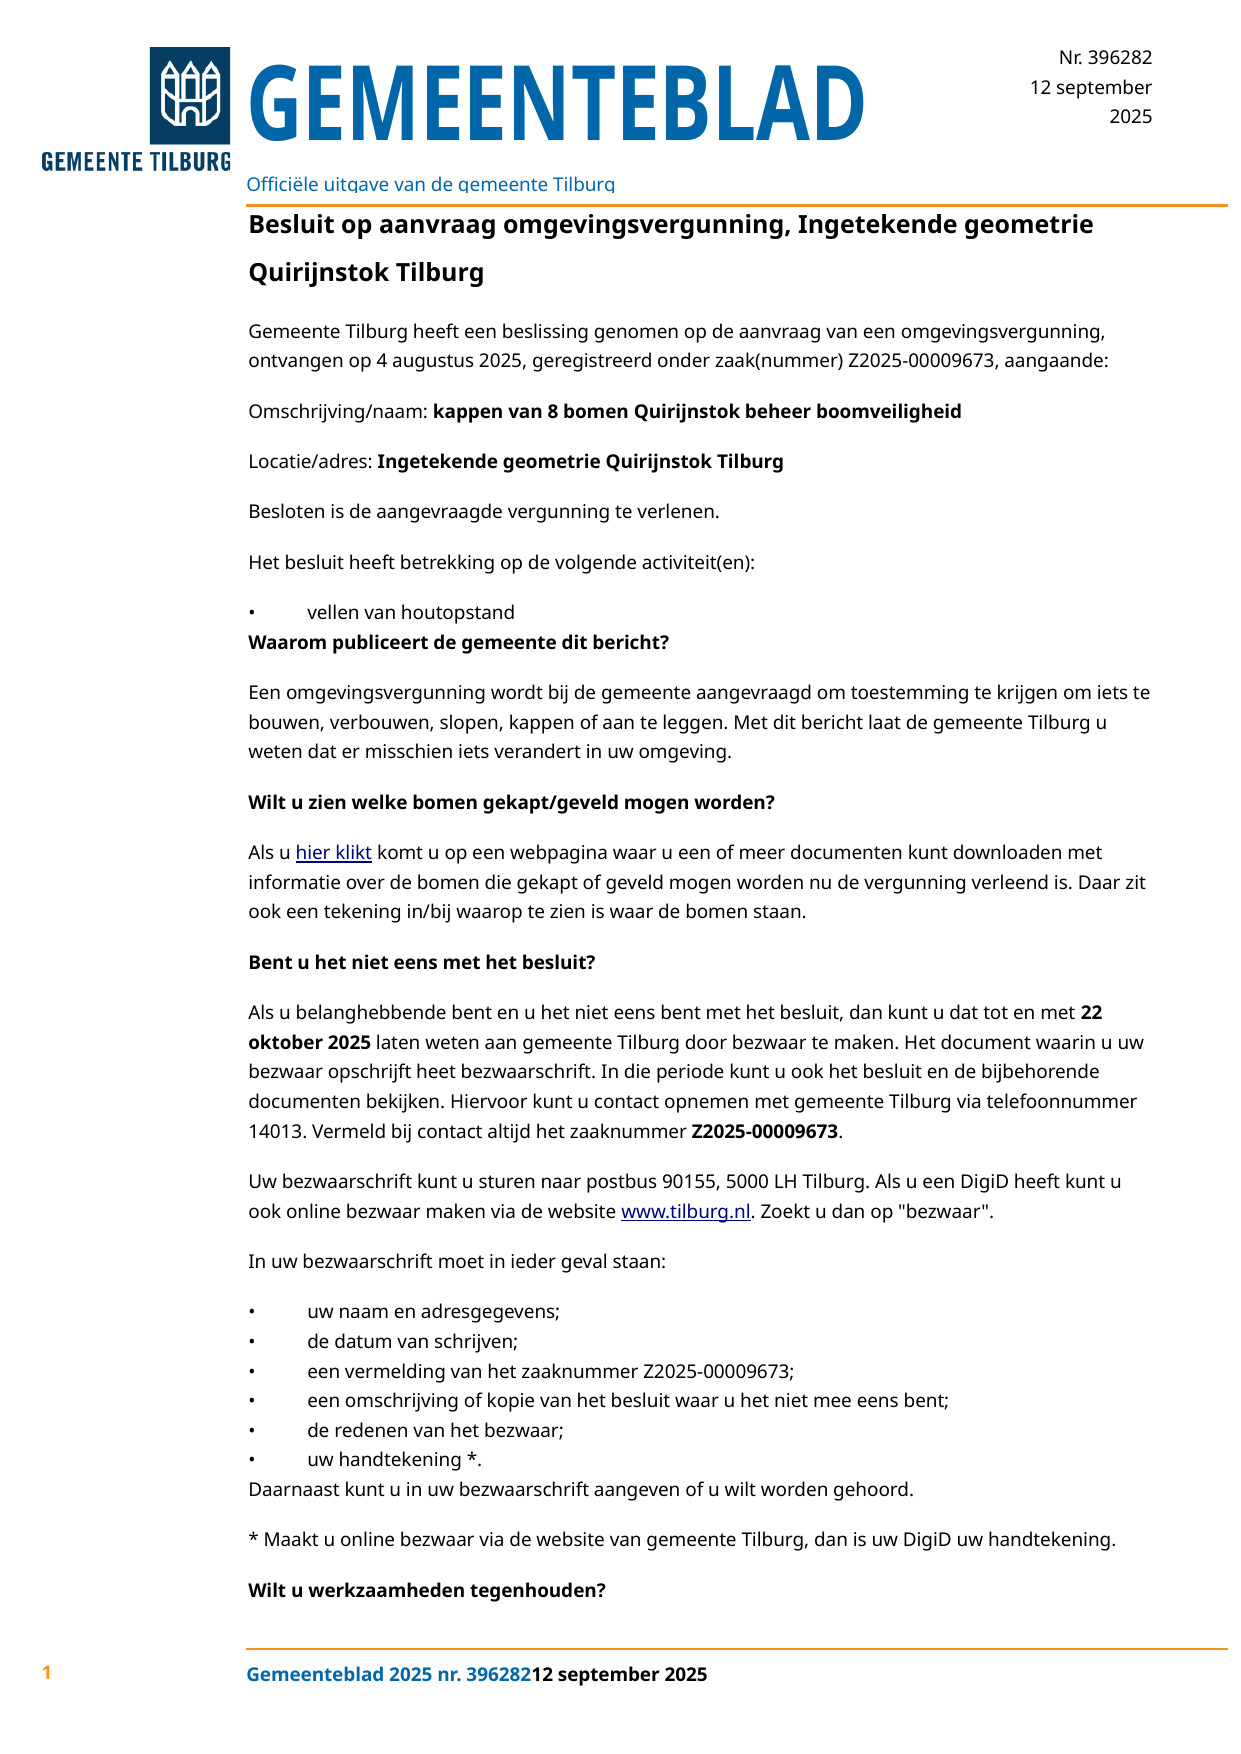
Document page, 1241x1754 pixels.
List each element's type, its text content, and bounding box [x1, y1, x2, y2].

text * Maakt u online bezwaar via de website van gemeente Tilburg, dan is uw DigiD uw handtekening. [248, 1527, 1152, 1552]
list een vermelding van het zaaknummer Z2025-00009673; [248, 1358, 1152, 1384]
picture [41, 47, 231, 172]
text Als u hier klikt komt u op een webpagina waar u een of meer documenten kunt downloaden met informatie over de bomen die gekapt of geveld mogen worden nu de vergunning verleend is. Daar zit ook een tekening in/bij waarop te zien is waar de bomen staan. [248, 839, 1152, 924]
text In uw bezwaarschrift moet in ieder geval staan: [248, 1248, 1152, 1274]
list uw naam en adresgegevens; [248, 1299, 1152, 1324]
text Bent u het niet eens met het besluit? [248, 949, 1152, 975]
text Een omgevingsvergunning wordt bij de gemeente aangevraagd om toestemming te krijgen om iets te bouwen, verbouwen, slopen, kappen of aan te leggen. Met dit bericht laat de gemeente Tilburg u weten dat er misschien iets verandert in uw omgeving. [248, 679, 1152, 764]
text Uw bezwaarschrift kunt u sturen naar postbus 90155, 5000 LH Tilburg. Als u een DigiD heeft kunt u ook online bezwaar maken via de website www.tilburg.nl. Zoekt u dan op "bezwaar". [248, 1168, 1152, 1224]
list de datum van schrijven; [248, 1328, 1152, 1354]
text Het besluit heeft betrekking op de volgende activiteit(en): [248, 549, 1152, 575]
text Als u belanghebbende bent en u het niet eens bent met het besluit, dan kunt u dat tot en met 22 oktober 2025 laten weten aan gemeente Tilburg door bezwaar te maken. Het document waarin u uw bezwaar opschrijft heet bezwaarschrift. In die periode kunt u ook het besluit en de bijbehorende documenten bekijken. Hiervoor kunt u contact opnemen met gemeente Tilburg via telefoonnummer 14013. Vermeld bij contact altijd het zaaknummer Z2025-00009673. [248, 999, 1152, 1144]
list een omschrijving of kopie van het besluit waar u het niet mee eens bent; [248, 1387, 1152, 1413]
list vellen van houtopstand [248, 599, 1152, 625]
text Besloten is de aangevraagde vergunning te verlenen. [248, 499, 1152, 524]
text Gemeente Tilburg heeft een beslissing genomen op de aanvraag van een omgevingsvergunning, ontvangen op 4 augustus 2025, geregistreerd onder zaak(nummer) Z2025-00009673, aangaande: [248, 318, 1152, 373]
list uw handtekening *. [248, 1447, 1152, 1472]
text Omschrijving/naam: kappen van 8 bomen Quirijnstok beheer boomveiligheid [248, 398, 1152, 424]
text Wilt u zien welke bomen gekapt/geveld mogen worden? [248, 789, 1152, 815]
text Locatie/adres: Ingetekende geometrie Quirijnstok Tilburg [248, 448, 1152, 474]
text Daarnaast kunt u in uw bezwaarschrift aangeven of u wilt worden gehoord. [248, 1476, 1152, 1502]
text Wilt u werkzaamheden tegenhouden? [248, 1577, 1152, 1603]
text Besluit op aanvraag omgevingsvergunning, Ingetekende geometrie Quirijnstok Tilburg [248, 207, 1152, 288]
text Waarom publiceert de gemeente dit bericht? [248, 629, 1152, 655]
list de redenen van het bezwaar; [248, 1417, 1152, 1443]
